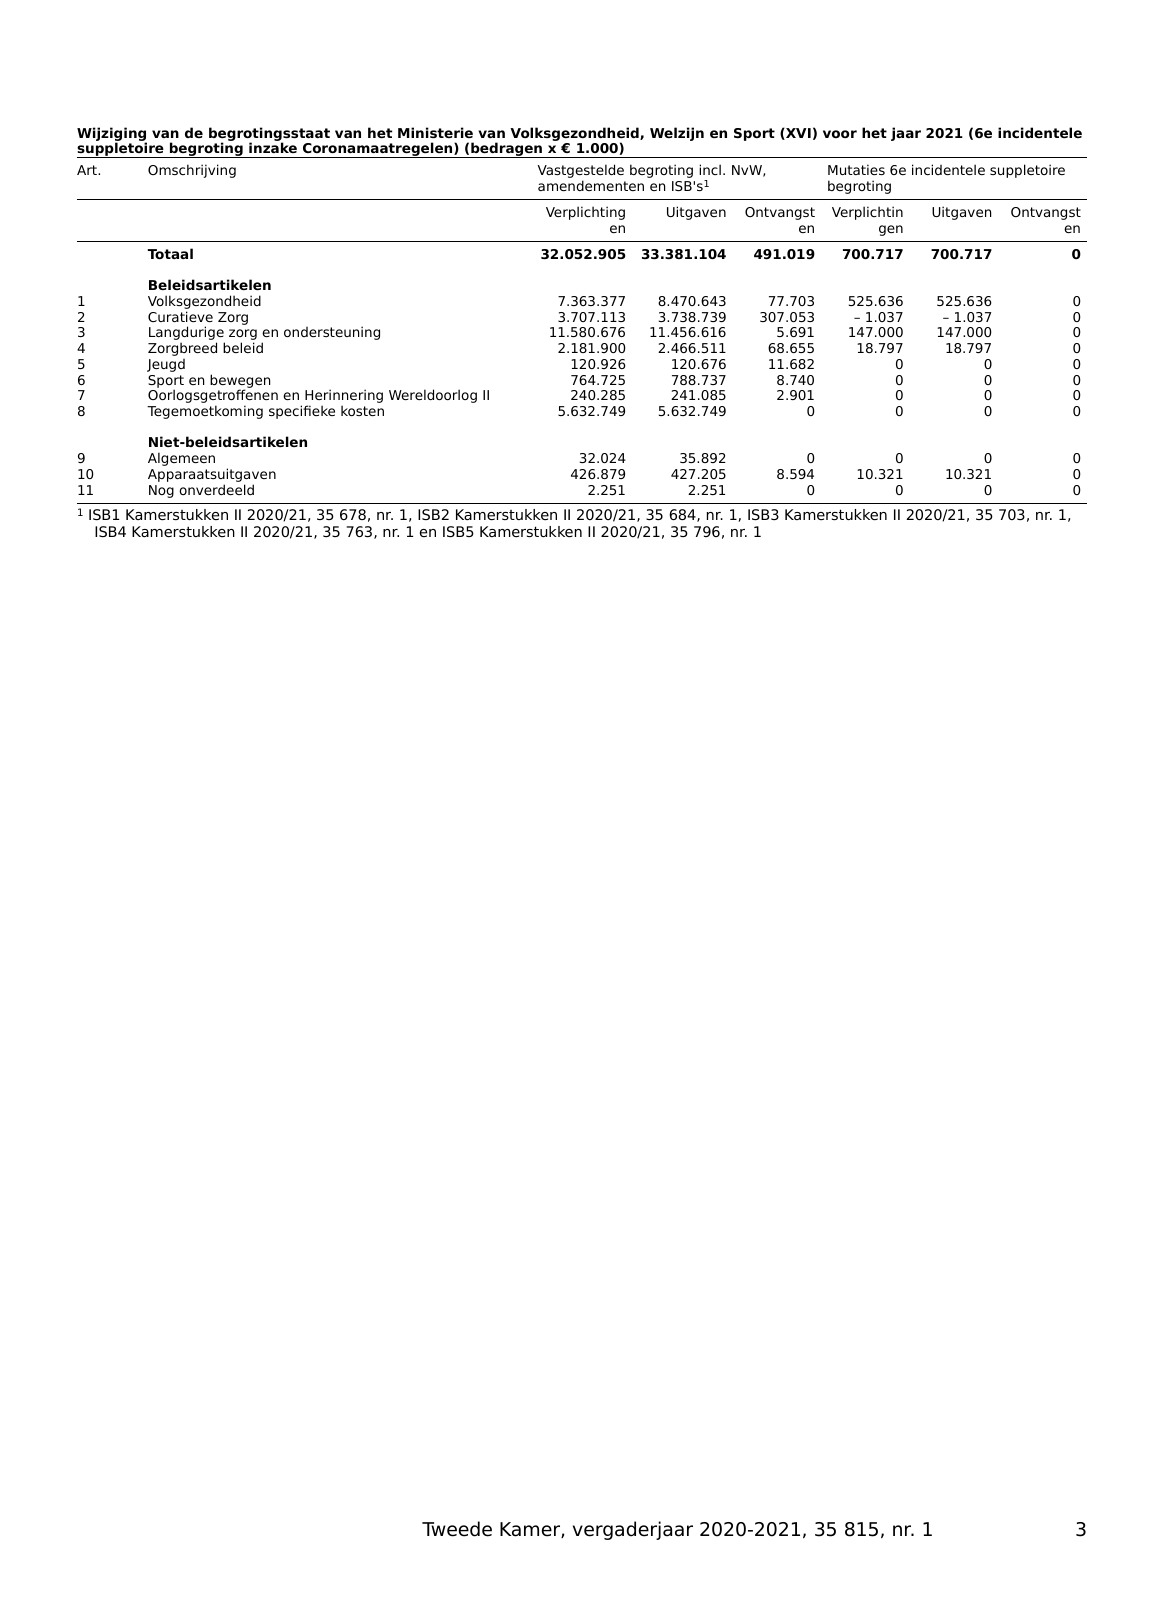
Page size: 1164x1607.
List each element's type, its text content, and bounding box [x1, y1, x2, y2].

table_cell 700.717 [909, 242, 998, 262]
table_cell 11.580.676 [531, 325, 632, 341]
table_cell 0 [998, 451, 1087, 467]
table_cell 10.321 [909, 467, 998, 482]
table_cell [77, 278, 142, 294]
table_cell Omschrijving [142, 158, 531, 199]
table_cell 240.285 [531, 388, 632, 404]
table_cell 6 [77, 373, 142, 388]
table_cell [142, 420, 531, 435]
table_cell 0 [998, 242, 1087, 262]
table_cell 764.725 [531, 373, 632, 388]
table_cell Verplichtingen [821, 200, 909, 241]
table_cell [77, 200, 142, 241]
table_cell 525.636 [909, 294, 998, 309]
table_cell 0 [909, 357, 998, 372]
table_cell Langdurige zorg en ondersteuning [142, 325, 531, 341]
table_cell 11.682 [732, 357, 821, 372]
table_cell 3.738.739 [632, 310, 732, 325]
table_cell 11.456.616 [632, 325, 732, 341]
table_cell [632, 435, 732, 451]
table_cell 0 [821, 357, 909, 372]
table_cell [77, 262, 142, 278]
table_cell 18.797 [909, 341, 998, 357]
table_cell Tegemoetkoming specifieke kosten [142, 404, 531, 419]
table_cell [531, 420, 632, 435]
table_cell Ontvangsten [998, 200, 1087, 241]
table_cell [142, 262, 531, 278]
table_cell 3 [77, 325, 142, 341]
table_cell 8.470.643 [632, 294, 732, 309]
table_cell 788.737 [632, 373, 732, 388]
table_cell [821, 435, 909, 451]
table_cell Volksgezondheid [142, 294, 531, 309]
table_cell – 1.037 [909, 310, 998, 325]
table_cell 120.676 [632, 357, 732, 372]
table_cell 7 [77, 388, 142, 404]
table_cell 0 [732, 404, 821, 419]
table_cell 8.740 [732, 373, 821, 388]
table_cell 0 [821, 388, 909, 404]
table_cell [632, 420, 732, 435]
table_cell 0 [998, 483, 1087, 503]
table_cell 0 [909, 404, 998, 419]
table_cell 491.019 [732, 242, 821, 262]
table_cell 0 [998, 341, 1087, 357]
table_cell Uitgaven [632, 200, 732, 241]
table_cell 427.205 [632, 467, 732, 482]
table_cell [909, 262, 998, 278]
table_cell 1 [77, 294, 142, 309]
table_cell Curatieve Zorg [142, 310, 531, 325]
table_cell [632, 262, 732, 278]
table_cell [732, 278, 821, 294]
table_cell 2.466.511 [632, 341, 732, 357]
table_cell [632, 278, 732, 294]
table_cell [821, 262, 909, 278]
table_cell 32.052.905 [531, 242, 632, 262]
table_cell 32.024 [531, 451, 632, 467]
table_cell 0 [821, 404, 909, 419]
table_cell 4 [77, 341, 142, 357]
table_cell [909, 278, 998, 294]
table_cell 0 [998, 388, 1087, 404]
table_cell [998, 420, 1087, 435]
table_cell 0 [998, 294, 1087, 309]
table_cell Niet-beleidsartikelen [142, 435, 531, 451]
table_cell 0 [909, 373, 998, 388]
table_cell [77, 420, 142, 435]
table_cell Nog onverdeeld [142, 483, 531, 503]
table_cell 5.632.749 [531, 404, 632, 419]
table_cell 0 [909, 388, 998, 404]
table_cell [732, 435, 821, 451]
table_cell 10 [77, 467, 142, 482]
table_cell [531, 262, 632, 278]
table_cell 241.085 [632, 388, 732, 404]
table_cell 0 [909, 483, 998, 503]
table_cell 0 [821, 373, 909, 388]
table_cell Oorlogsgetroffenen en Herinnering Wereldoorlog II [142, 388, 531, 404]
table_cell 0 [732, 483, 821, 503]
table_cell Beleidsartikelen [142, 278, 531, 294]
table_cell [909, 420, 998, 435]
table_cell 7.363.377 [531, 294, 632, 309]
table_cell Art. [77, 158, 142, 199]
table_cell [732, 262, 821, 278]
table_cell Totaal [142, 242, 531, 262]
table_header Wijziging van de begrotingsstaat van het Ministerie van Volksgezondheid, Welzijn en Sport (XVI) voor het jaar 2021 (6e incidentele suppletoire begroting inzake Coronamaatregelen) (bedragen x € 1.000) [77, 126, 1087, 157]
table_cell 2.251 [531, 483, 632, 503]
table_cell Jeugd [142, 357, 531, 372]
table_cell Apparaatsuitgaven [142, 467, 531, 482]
table_cell – 1.037 [821, 310, 909, 325]
table_cell 0 [821, 483, 909, 503]
table_cell 18.797 [821, 341, 909, 357]
table_cell 35.892 [632, 451, 732, 467]
table_cell [531, 435, 632, 451]
table_cell 0 [998, 404, 1087, 419]
table_cell 3.707.113 [531, 310, 632, 325]
table_cell 2 [77, 310, 142, 325]
table_cell [142, 200, 531, 241]
table_cell 700.717 [821, 242, 909, 262]
table_cell [998, 262, 1087, 278]
table_cell 5.632.749 [632, 404, 732, 419]
table_cell 68.655 [732, 341, 821, 357]
table_cell [77, 242, 142, 262]
table_cell 0 [998, 310, 1087, 325]
table_cell 77.703 [732, 294, 821, 309]
table_cell 0 [998, 467, 1087, 482]
table_cell 10.321 [821, 467, 909, 482]
table_cell 5 [77, 357, 142, 372]
table_cell 0 [998, 357, 1087, 372]
table_cell 8 [77, 404, 142, 419]
table_cell [998, 435, 1087, 451]
table_cell Ontvangsten [732, 200, 821, 241]
table_cell [998, 278, 1087, 294]
table_cell 0 [998, 373, 1087, 388]
table_cell 11 [77, 483, 142, 503]
table_cell [77, 435, 142, 451]
table_cell 307.053 [732, 310, 821, 325]
table_cell Mutaties 6e incidentele suppletoire begroting [821, 158, 1087, 199]
table_cell [821, 420, 909, 435]
table_cell [909, 435, 998, 451]
table_cell 120.926 [531, 357, 632, 372]
table_cell 2.181.900 [531, 341, 632, 357]
table_cell [732, 420, 821, 435]
table_cell 426.879 [531, 467, 632, 482]
table_cell 0 [998, 325, 1087, 341]
table_cell Verplichtingen [531, 200, 632, 241]
table_cell 0 [732, 451, 821, 467]
table_cell 147.000 [821, 325, 909, 341]
table_cell 5.691 [732, 325, 821, 341]
table_cell 9 [77, 451, 142, 467]
table_cell 147.000 [909, 325, 998, 341]
table_cell Sport en bewegen [142, 373, 531, 388]
table_cell [531, 278, 632, 294]
table_cell Uitgaven [909, 200, 998, 241]
table_cell Algemeen [142, 451, 531, 467]
table_cell [821, 278, 909, 294]
table_cell Vastgestelde begroting incl. NvW, amendementen en ISB's1 [531, 158, 821, 199]
table_cell 0 [821, 451, 909, 467]
table_cell 2.901 [732, 388, 821, 404]
table_cell 2.251 [632, 483, 732, 503]
table_cell 1 ISB1 Kamerstukken II 2020/21, 35 678, nr. 1, ISB2 Kamerstukken II 2020/21, 35 684, nr. 1, ISB3 Kamerstukken II 2020/21, 35 703, nr. 1, ISB4 Kamerstukken II 2020/21, 35 763, nr. 1 en ISB5 Kamerstukken II 2020/21, 35 796, nr. 1 [77, 504, 1087, 541]
table_cell 33.381.104 [632, 242, 732, 262]
table_cell 0 [909, 451, 998, 467]
table_cell 8.594 [732, 467, 821, 482]
table_cell 525.636 [821, 294, 909, 309]
table_cell Zorgbreed beleid [142, 341, 531, 357]
